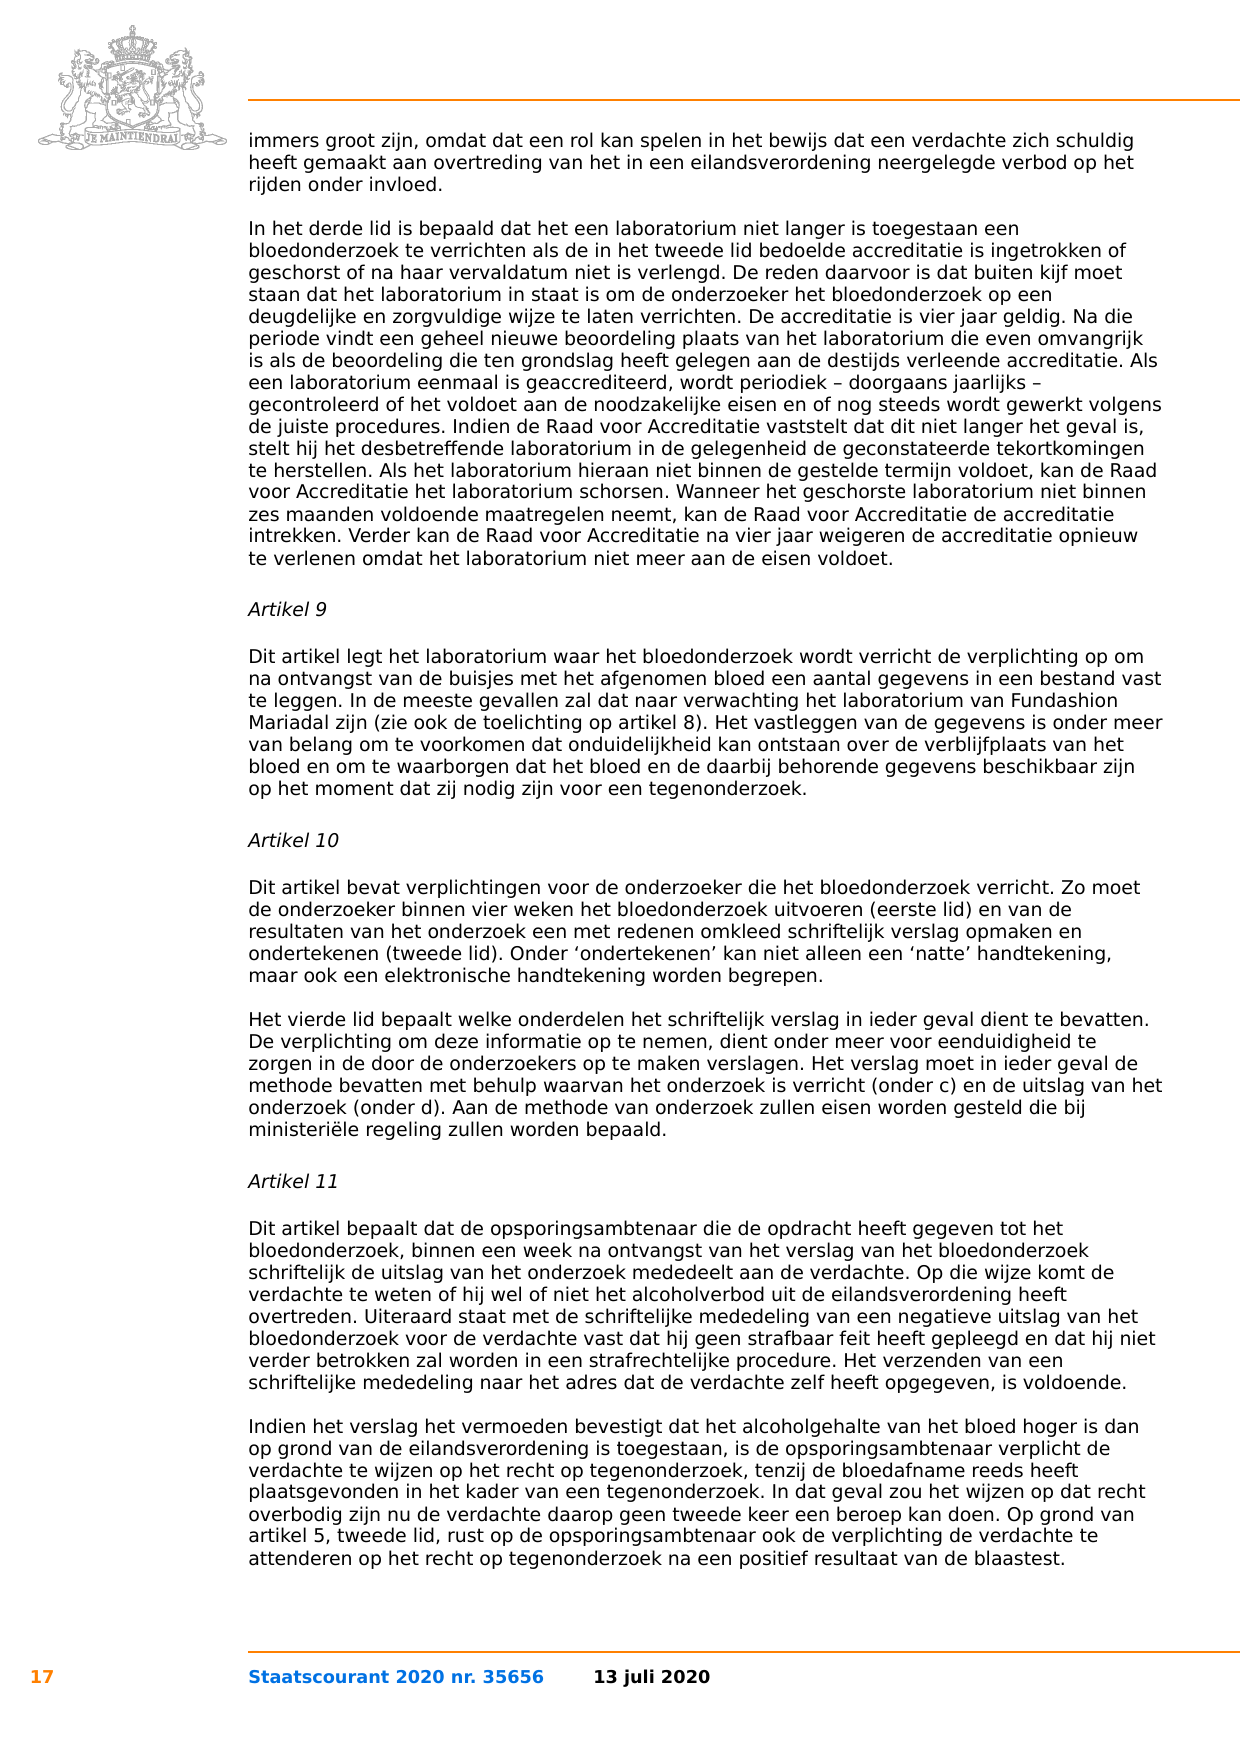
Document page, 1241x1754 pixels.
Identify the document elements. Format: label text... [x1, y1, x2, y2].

text Dit artikel bevat verplichtingen voor de onderzoeker die het bloedonderzoek verricht. Zo moet de onderzoeker binnen vier weken het bloedonderzoek uitvoeren (eerste lid) en van de resultaten van het onderzoek een met redenen omkleed schriftelijk verslag opmaken en ondertekenen (tweede lid). Onder ‘ondertekenen’ kan niet alleen een ‘natte’ handtekening, maar ook een elektronische handtekening worden begrepen. [248, 877, 1163, 987]
text Dit artikel legt het laboratorium waar het bloedonderzoek wordt verricht de verplichting op om na ontvangst van de buisjes met het afgenomen bloed een aantal gegevens in een bestand vast te leggen. In de meeste gevallen zal dat naar verwachting het laboratorium van Fundashion Mariadal zijn (zie ook de toelichting op artikel 8). Het vastleggen van de gegevens is onder meer van belang om te voorkomen dat onduidelijkheid kan ontstaan over de verblijfplaats van het bloed en om te waarborgen dat het bloed en de daarbij behorende gegevens beschikbaar zijn op het moment dat zij nodig zijn voor een tegenonderzoek. [248, 646, 1163, 800]
text Het vierde lid bepaalt welke onderdelen het schriftelijk verslag in ieder geval dient te bevatten. De verplichting om deze informatie op te nemen, dient onder meer voor eenduidigheid te zorgen in de door de onderzoekers op te maken verslagen. Het verslag moet in ieder geval de methode bevatten met behulp waarvan het onderzoek is verricht (onder c) en de uitslag van het onderzoek (onder d). Aan de methode van onderzoek zullen eisen worden gesteld die bij ministeriële regeling zullen worden bepaald. [248, 1009, 1163, 1141]
text Dit artikel bepaalt dat de opsporingsambtenaar die de opdracht heeft gegeven tot het bloedonderzoek, binnen een week na ontvangst van het verslag van het bloedonderzoek schriftelijk de uitslag van het onderzoek mededeelt aan de verdachte. Op die wijze komt de verdachte te weten of hij wel of niet het alcoholverbod uit de eilandsverordening heeft overtreden. Uiteraard staat met de schriftelijke mededeling van een negatieve uitslag van het bloedonderzoek voor de verdachte vast dat hij geen strafbaar feit heeft gepleegd en dat hij niet verder betrokken zal worden in een strafrechtelijke procedure. Het verzenden van een schriftelijke mededeling naar het adres dat de verdachte zelf heeft opgegeven, is voldoende. [248, 1218, 1163, 1394]
subtitle Artikel 9 [248, 599, 1163, 621]
subtitle Artikel 10 [248, 830, 1163, 852]
text Indien het verslag het vermoeden bevestigt dat het alcoholgehalte van het bloed hoger is dan op grond van de eilandsverordening is toegestaan, is de opsporingsambtenaar verplicht de verdachte te wijzen op het recht op tegenonderzoek, tenzij de bloedafname reeds heeft plaatsgevonden in het kader van een tegenonderzoek. In dat geval zou het wijzen op dat recht overbodig zijn nu de verdachte daarop geen tweede keer een beroep kan doen. Op grond van artikel 5, tweede lid, rust op de opsporingsambtenaar ook de verplichting de verdachte te attenderen op het recht op tegenonderzoek na een positief resultaat van de blaastest. [248, 1416, 1163, 1569]
subtitle Artikel 11 [248, 1171, 1163, 1193]
picture [38, 25, 227, 150]
text In het derde lid is bepaald dat het een laboratorium niet langer is toegestaan een bloedonderzoek te verrichten als de in het tweede lid bedoelde accreditatie is ingetrokken of geschorst of na haar vervaldatum niet is verlengd. De reden daarvoor is dat buiten kijf moet staan dat het laboratorium in staat is om de onderzoeker het bloedonderzoek op een deugdelijke en zorgvuldige wijze te laten verrichten. De accreditatie is vier jaar geldig. Na die periode vindt een geheel nieuwe beoordeling plaats van het laboratorium die even omvangrijk is als de beoordeling die ten grondslag heeft gelegen aan de destijds verleende accreditatie. Als een laboratorium eenmaal is geaccrediteerd, wordt periodiek – doorgaans jaarlijks – gecontroleerd of het voldoet aan de noodzakelijke eisen en of nog steeds wordt gewerkt volgens de juiste procedures. Indien de Raad voor Accreditatie vaststelt dat dit niet langer het geval is, stelt hij het desbetreffende laboratorium in de gelegenheid de geconstateerde tekortkomingen te herstellen. Als het laboratorium hieraan niet binnen de gestelde termijn voldoet, kan de Raad voor Accreditatie het laboratorium schorsen. Wanneer het geschorste laboratorium niet binnen zes maanden voldoende maatregelen neemt, kan de Raad voor Accreditatie de accreditatie intrekken. Verder kan de Raad voor Accreditatie na vier jaar weigeren de accreditatie opnieuw te verlenen omdat het laboratorium niet meer aan de eisen voldoet. [248, 218, 1163, 569]
text immers groot zijn, omdat dat een rol kan spelen in het bewijs dat een verdachte zich schuldig heeft gemaakt aan overtreding van het in een eilandsverordening neergelegde verbod op het rijden onder invloed. [248, 130, 1163, 196]
